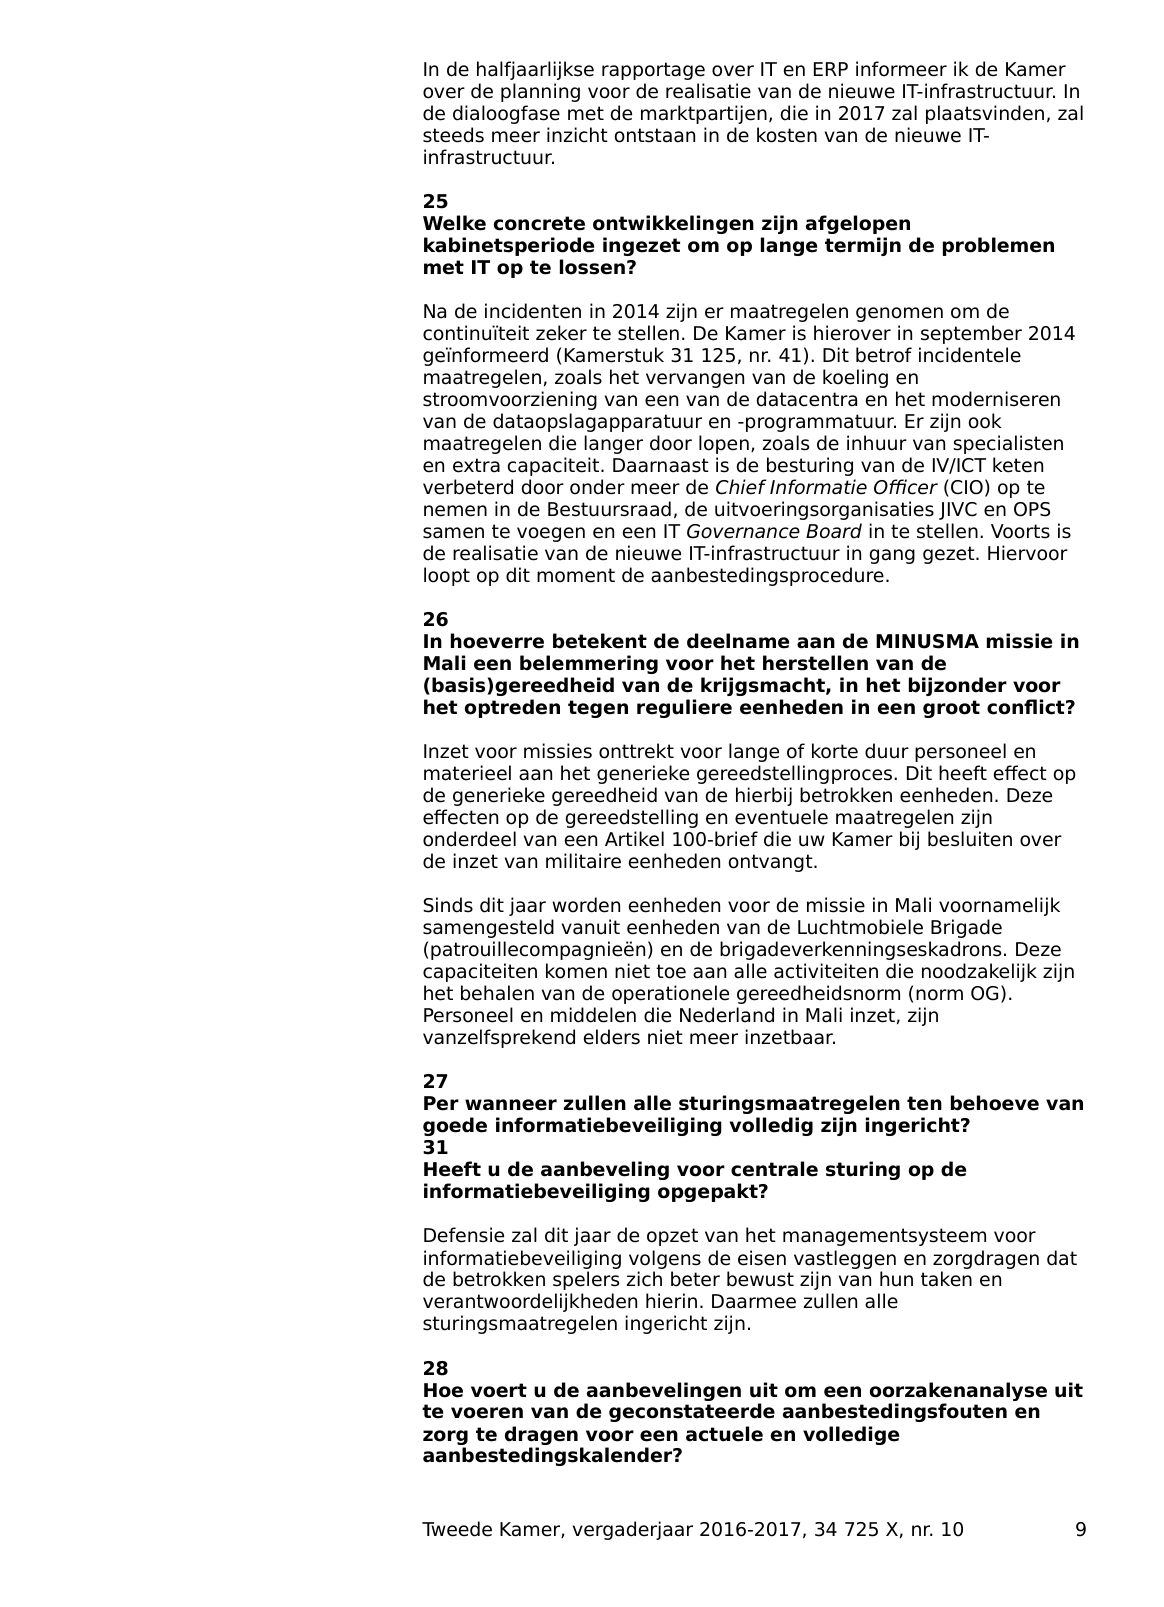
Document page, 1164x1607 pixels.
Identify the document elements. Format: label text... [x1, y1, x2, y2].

text In hoeverre betekent de deelname aan de MINUSMA missie in Mali een belemmering voor het herstellen van de (basis)gereedheid van de krijgsmacht, in het bijzonder voor het optreden tegen reguliere eenheden in een groot conflict? [422, 631, 1087, 719]
text In de halfjaarlijkse rapportage over IT en ERP informeer ik de Kamer over de planning voor de realisatie van de nieuwe IT-infrastructuur. In de dialoogfase met de marktpartijen, die in 2017 zal plaatsvinden, zal steeds meer inzicht ontstaan in de kosten van de nieuwe IT-infrastructuur. [422, 59, 1087, 169]
text Welke concrete ontwikkelingen zijn afgelopen kabinetsperiode ingezet om op lange termijn de problemen met IT op te lossen? [422, 213, 1087, 279]
text Per wanneer zullen alle sturingsmaatregelen ten behoeve van goede informatiebeveiliging volledig zijn ingericht? [422, 1093, 1087, 1137]
text Defensie zal dit jaar de opzet van het managementsysteem voor informatiebeveiliging volgens de eisen vastleggen en zorgdragen dat de betrokken spelers zich beter bewust zijn van hun taken en verantwoordelijkheden hierin. Daarmee zullen alle sturingsmaatregelen ingericht zijn. [422, 1225, 1087, 1335]
text 26 [422, 609, 1087, 631]
text Inzet voor missies onttrekt voor lange of korte duur personeel en materieel aan het generieke gereedstellingproces. Dit heeft effect op de generieke gereedheid van de hierbij betrokken eenheden. Deze effecten op de gereedstelling en eventuele maatregelen zijn onderdeel van een Artikel 100-brief die uw Kamer bij besluiten over de inzet van militaire eenheden ontvangt. [422, 741, 1087, 873]
text Hoe voert u de aanbevelingen uit om een oorzakenanalyse uit te voeren van de geconstateerde aanbestedingsfouten en zorg te dragen voor een actuele en volledige aanbestedingskalender? [422, 1379, 1087, 1467]
text 27 [422, 1071, 1087, 1093]
text 31 [422, 1137, 1087, 1159]
text Heeft u de aanbeveling voor centrale sturing op de informatiebeveiliging opgepakt? [422, 1159, 1087, 1203]
text 25 [422, 191, 1087, 213]
text Sinds dit jaar worden eenheden voor de missie in Mali voornamelijk samengesteld vanuit eenheden van de Luchtmobiele Brigade (patrouillecompagnieën) en de brigadeverkenningseskadrons. Deze capaciteiten komen niet toe aan alle activiteiten die noodzakelijk zijn het behalen van de operationele gereedheidsnorm (norm OG). Personeel en middelen die Nederland in Mali inzet, zijn vanzelfsprekend elders niet meer inzetbaar. [422, 895, 1087, 1049]
text Na de incidenten in 2014 zijn er maatregelen genomen om de continuïteit zeker te stellen. De Kamer is hierover in september 2014 geïnformeerd (Kamerstuk 31 125, nr. 41). Dit betrof incidentele maatregelen, zoals het vervangen van de koeling en stroomvoorziening van een van de datacentra en het moderniseren van de dataopslagapparatuur en -programmatuur. Er zijn ook maatregelen die langer door lopen, zoals de inhuur van specialisten en extra capaciteit. Daarnaast is de besturing van de IV/ICT keten verbeterd door onder meer de Chief Informatie Officer (CIO) op te nemen in de Bestuursraad, de uitvoeringsorganisaties JIVC en OPS samen te voegen en een IT Governance Board in te stellen. Voorts is de realisatie van de nieuwe IT-infrastructuur in gang gezet. Hiervoor loopt op dit moment de aanbestedingsprocedure. [422, 301, 1087, 587]
text 28 [422, 1357, 1087, 1379]
